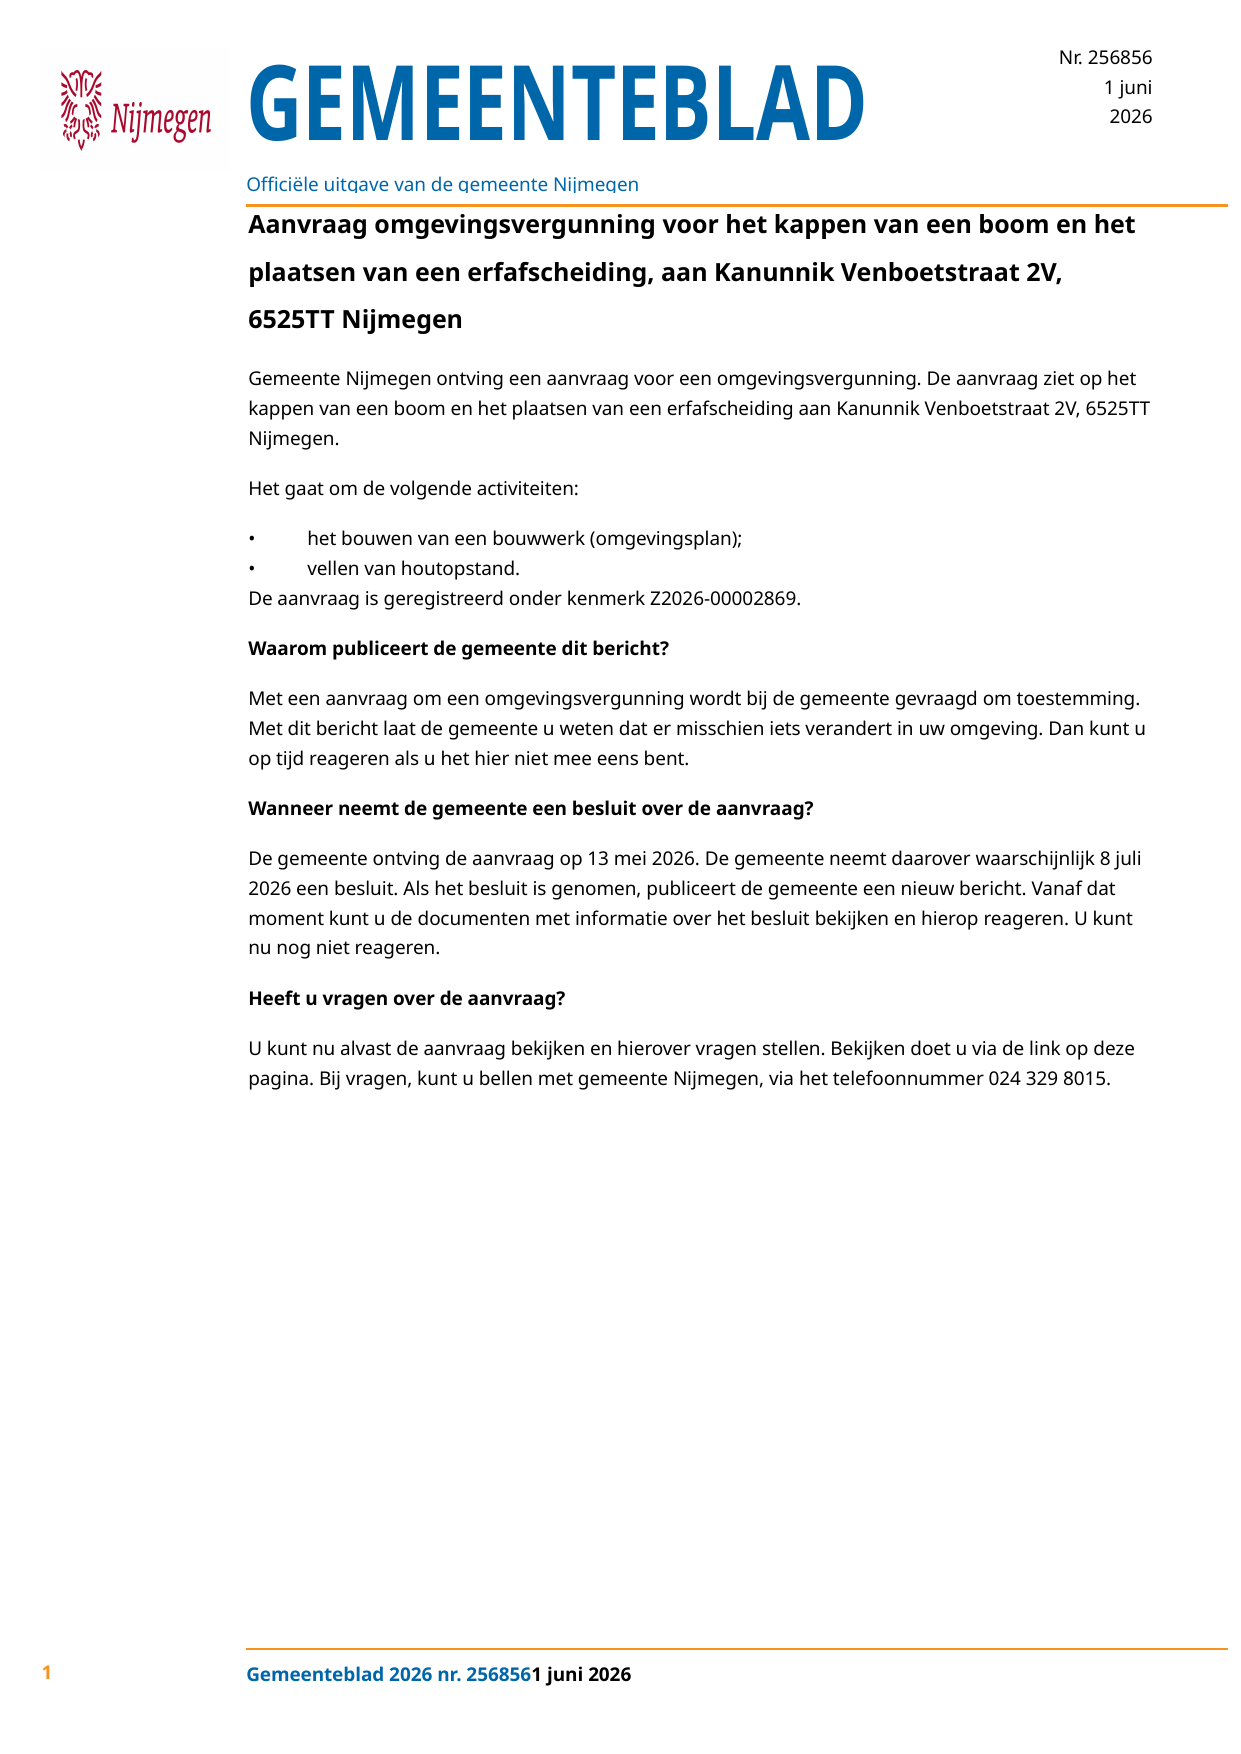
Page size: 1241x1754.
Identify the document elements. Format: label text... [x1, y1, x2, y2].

list vellen van houtopstand. [248, 555, 1152, 581]
text Heeft u vragen over de aanvraag? [248, 985, 1152, 1010]
text Met een aanvraag om een omgevingsvergunning wordt bij de gemeente gevraagd om toestemming. Met dit bericht laat de gemeente u weten dat er misschien iets verandert in uw omgeving. Dan kunt u op tijd reageren als u het hier niet mee eens bent. [248, 686, 1152, 770]
picture [41, 47, 231, 172]
text Gemeente Nijmegen ontving een aanvraag voor een omgevingsvergunning. De aanvraag ziet op het kappen van een boom en het plaatsen van een erfafscheiding aan Kanunnik Venboetstraat 2V, 6525TT Nijmegen. [248, 366, 1152, 450]
text De aanvraag is geregistreerd onder kenmerk Z2026-00002869. [248, 585, 1152, 610]
text Het gaat om de volgende activiteiten: [248, 475, 1152, 501]
text Waarom publiceert de gemeente dit bericht? [248, 635, 1152, 661]
list het bouwen van een bouwwerk (omgevingsplan); [248, 526, 1152, 551]
text Aanvraag omgevingsvergunning voor het kappen van een boom en het plaatsen van een erfafscheiding, aan Kanunnik Venboetstraat 2V, 6525TT Nijmegen [248, 207, 1152, 336]
text Wanneer neemt de gemeente een besluit over de aanvraag? [248, 795, 1152, 821]
text De gemeente ontving de aanvraag op 13 mei 2026. De gemeente neemt daarover waarschijnlijk 8 juli 2026 een besluit. Als het besluit is genomen, publiceert de gemeente een nieuw bericht. Vanaf dat moment kunt u de documenten met informatie over het besluit bekijken en hierop reageren. U kunt nu nog niet reageren. [248, 846, 1152, 960]
text U kunt nu alvast de aanvraag bekijken en hierover vragen stellen. Bekijken doet u via de link op deze pagina. Bij vragen, kunt u bellen met gemeente Nijmegen, via het telefoonnummer 024 329 8015. [248, 1035, 1152, 1090]
